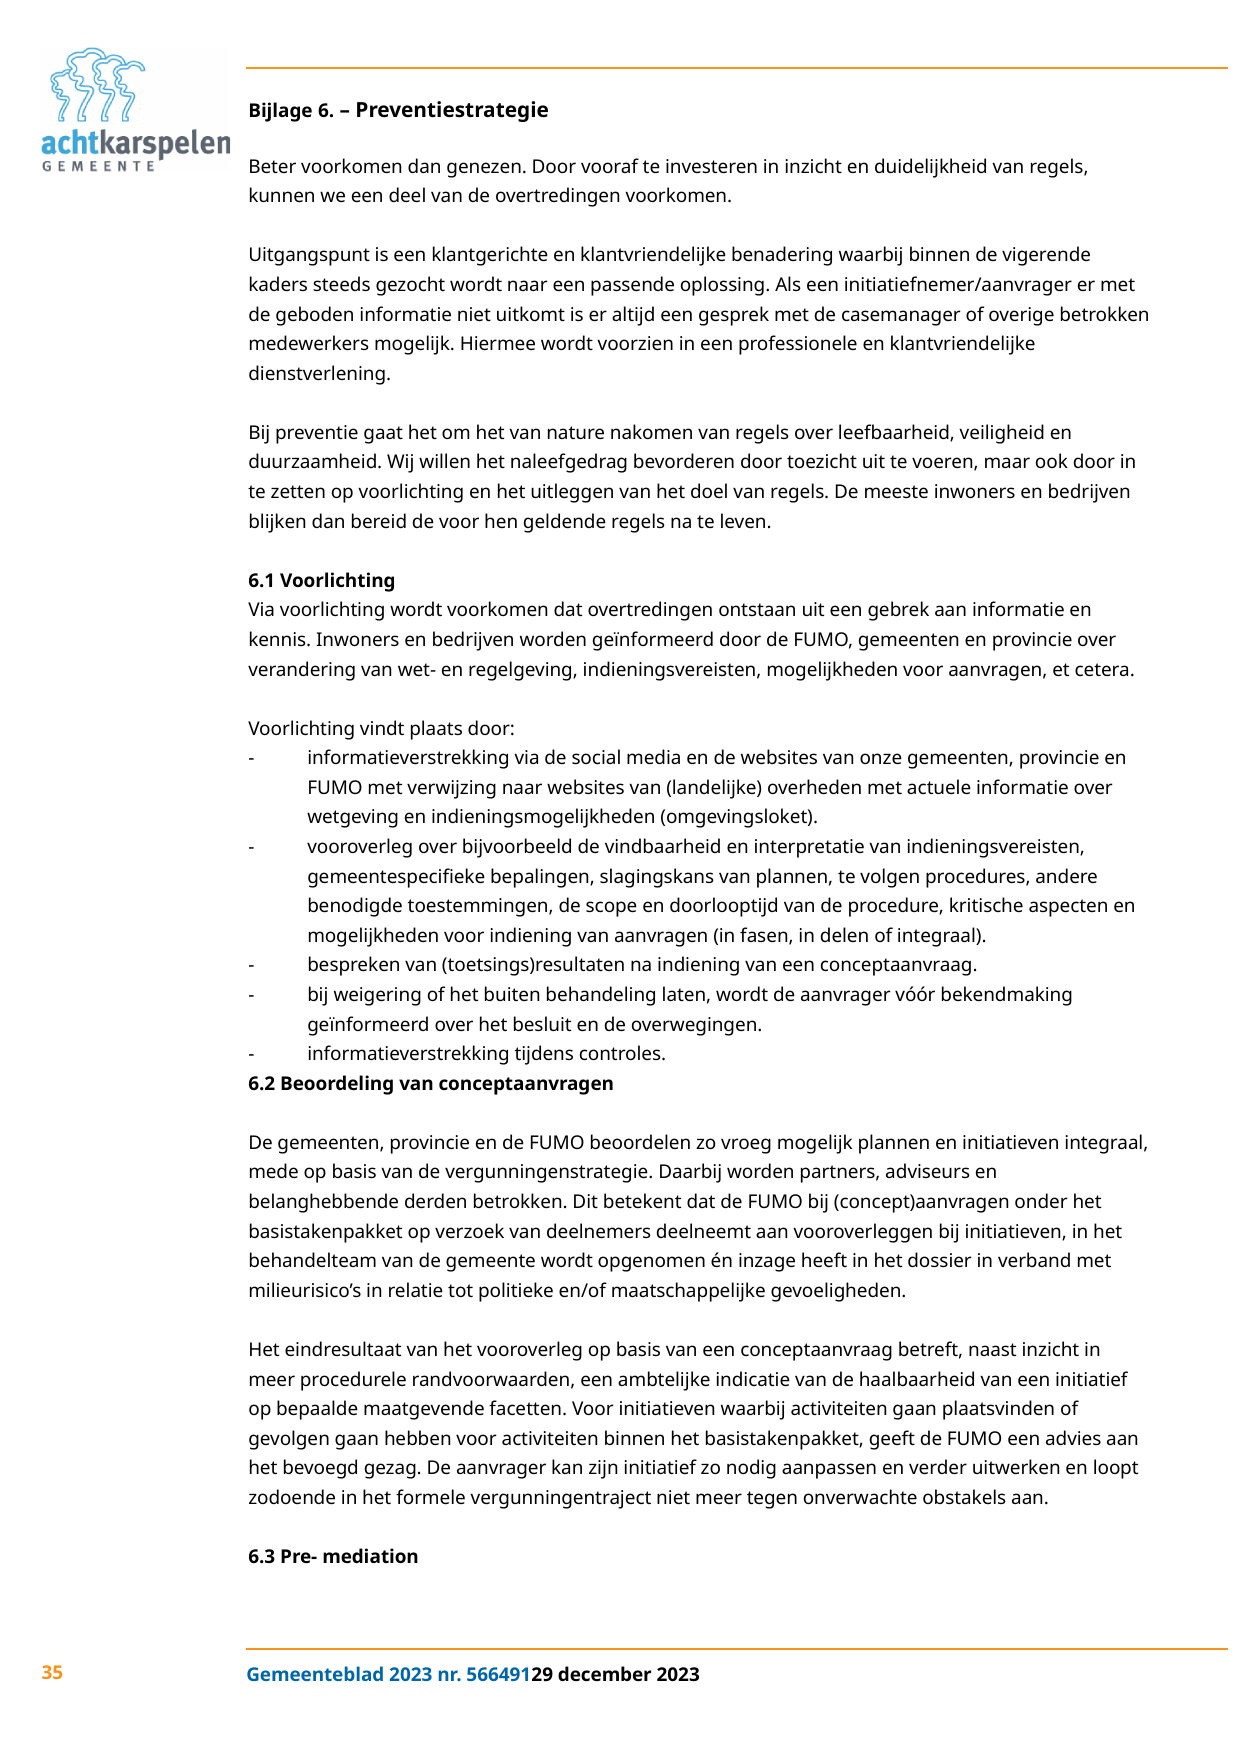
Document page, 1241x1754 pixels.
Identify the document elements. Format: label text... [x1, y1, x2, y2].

text 6.1 Voorlichting [248, 567, 1152, 593]
list bij weigering of het buiten behandeling laten, wordt de aanvrager vóór bekendmaking geïnformeerd over het besluit en de overwegingen. [248, 981, 1152, 1037]
text Beter voorkomen dan genezen. Door vooraf te investeren in inzicht en duidelijkheid van regels, kunnen we een deel van de overtredingen voorkomen. [248, 153, 1152, 208]
picture [41, 47, 231, 172]
text Bijlage 6. – Preventiestrategie [248, 95, 1152, 123]
text De gemeenten, provincie en de FUMO beoordelen zo vroeg mogelijk plannen en initiatieven integraal, mede op basis van de vergunningenstrategie. Daarbij worden partners, adviseurs en belanghebbende derden betrokken. Dit betekent dat de FUMO bij (concept)aanvragen onder het basistakenpakket op verzoek van deelnemers deelneemt aan vooroverleggen bij initiatieven, in het behandelteam van de gemeente wordt opgenomen én inzage heeft in het dossier in verband met milieurisico’s in relatie tot politieke en/of maatschappelijke gevoeligheden. [248, 1129, 1152, 1303]
list vooroverleg over bijvoorbeeld de vindbaarheid en interpretatie van indieningsvereisten, gemeentespecifieke bepalingen, slagingskans van plannen, te volgen procedures, andere benodigde toestemmingen, de scope en doorlooptijd van de procedure, kritische aspecten en mogelijkheden voor indiening van aanvragen (in fasen, in delen of integraal). [248, 833, 1152, 948]
list informatieverstrekking tijdens controles. [248, 1040, 1152, 1066]
list informatieverstrekking via de social media en de websites van onze gemeenten, provincie en FUMO met verwijzing naar websites van (landelijke) overheden met actuele informatie over wetgeving en indieningsmogelijkheden (omgevingsloket). [248, 744, 1152, 829]
list bespreken van (toetsings)resultaten na indiening van een conceptaanvraag. [248, 952, 1152, 977]
text Via voorlichting wordt voorkomen dat overtredingen ontstaan uit een gebrek aan informatie en kennis. Inwoners en bedrijven worden geïnformeerd door de FUMO, gemeenten en provincie over verandering van wet- en regelgeving, indieningsvereisten, mogelijkheden voor aanvragen, et cetera. [248, 597, 1152, 682]
text Het eindresultaat van het vooroverleg op basis van een conceptaanvraag betreft, naast inzicht in meer procedurele randvoorwaarden, een ambtelijke indicatie van de haalbaarheid van een initiatief op bepaalde maatgevende facetten. Voor initiatieven waarbij activiteiten gaan plaatsvinden of gevolgen gaan hebben voor activiteiten binnen het basistakenpakket, geeft de FUMO een advies aan het bevoegd gezag. De aanvrager kan zijn initiatief zo nodig aanpassen en verder uitwerken en loopt zodoende in het formele vergunningentraject niet meer tegen onverwachte obstakels aan. [248, 1336, 1152, 1510]
text Voorlichting vindt plaats door: [248, 715, 1152, 741]
text Bij preventie gaat het om het van nature nakomen van regels over leefbaarheid, veiligheid en duurzaamheid. Wij willen het naleefgedrag bevorderen door toezicht uit te voeren, maar ook door in te zetten op voorlichting en het uitleggen van het doel van regels. De meeste inwoners en bedrijven blijken dan bereid de voor hen geldende regels na te leven. [248, 419, 1152, 534]
text 6.3 Pre- mediation [248, 1543, 1152, 1569]
text Uitgangspunt is een klantgerichte en klantvriendelijke benadering waarbij binnen de vigerende kaders steeds gezocht wordt naar een passende oplossing. Als een initiatiefnemer/aanvrager er met de geboden informatie niet uitkomt is er altijd een gesprek met de casemanager of overige betrokken medewerkers mogelijk. Hiermee wordt voorzien in een professionele en klantvriendelijke dienstverlening. [248, 242, 1152, 386]
text 6.2 Beoordeling van conceptaanvragen [248, 1070, 1152, 1096]
